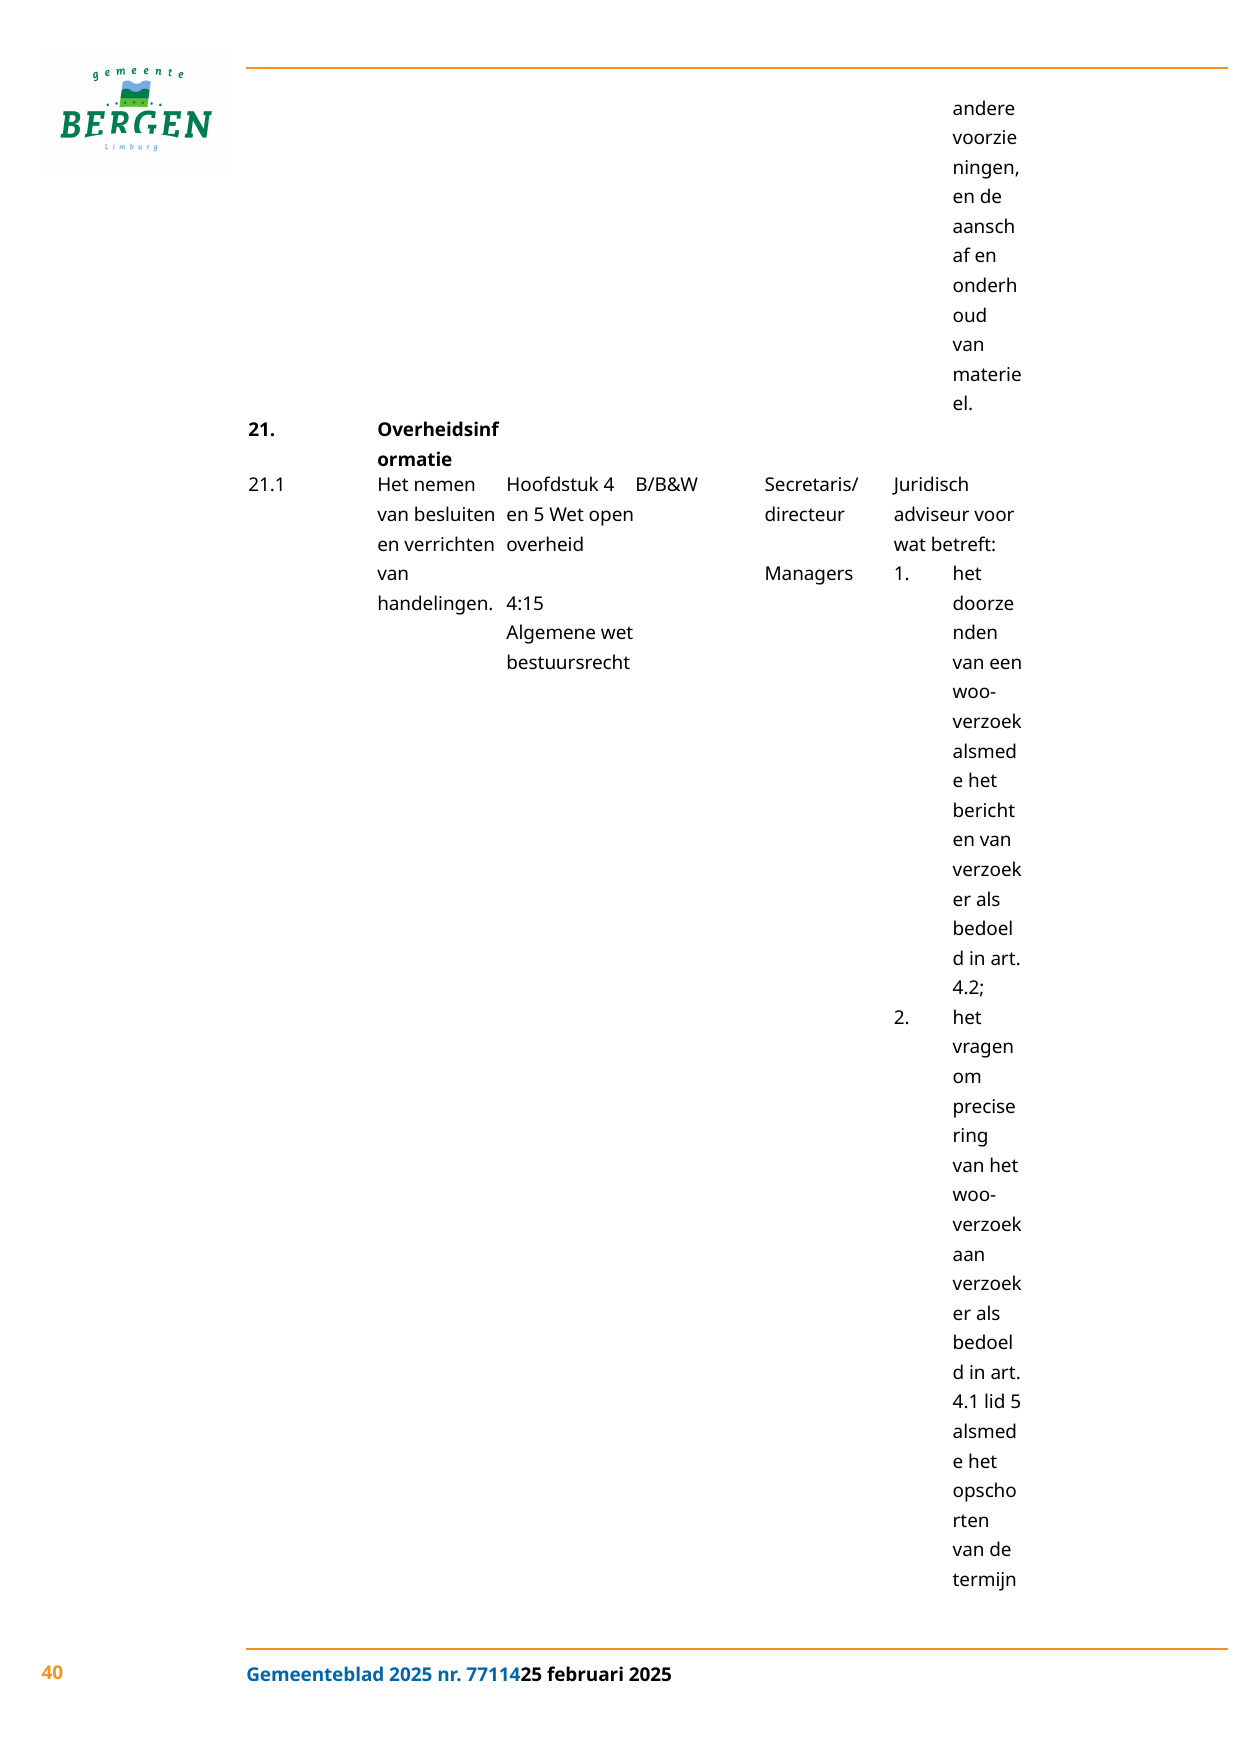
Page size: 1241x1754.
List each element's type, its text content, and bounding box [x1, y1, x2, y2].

table_cell 21.1 [248, 472, 377, 1592]
table_cell [248, 95, 377, 416]
table_cell [764, 416, 893, 472]
table_cell Secretaris/ directeur Managers [764, 472, 893, 1592]
table_cell [764, 95, 893, 416]
table_cell [635, 95, 764, 416]
table_cell [635, 416, 764, 472]
table_cell Overheidsinformatie [377, 416, 506, 472]
table_cell [894, 416, 1022, 472]
table_cell [1023, 95, 1152, 416]
table_cell [1023, 472, 1152, 1592]
table_cell [506, 95, 635, 416]
table_cell Juridisch adviseur voor wat betreft: het doorzenden van een woo-verzoek alsmede het berichten van verzoeker als bedoeld in art. 4.2; het vragen om precisering van het woo-verzoek aan verzoeker als bedoeld in art. 4.1 lid 5 alsmede het opschorten van de termijn [894, 472, 1022, 1592]
table_cell [1023, 416, 1152, 472]
table_cell [506, 416, 635, 472]
table_cell andere voorzieningen, en de aanschaf en onderhoud van materieel. [894, 95, 1022, 416]
picture [41, 47, 231, 172]
table_cell Hoofdstuk 4 en 5 Wet open overheid 4:15 Algemene wet bestuursrecht [506, 472, 635, 1592]
table_cell Het nemen van besluiten en verrichten van handelingen. [377, 472, 506, 1592]
table_cell 21. [248, 416, 377, 472]
table_cell B/B&W [635, 472, 764, 1592]
table_cell [377, 95, 506, 416]
